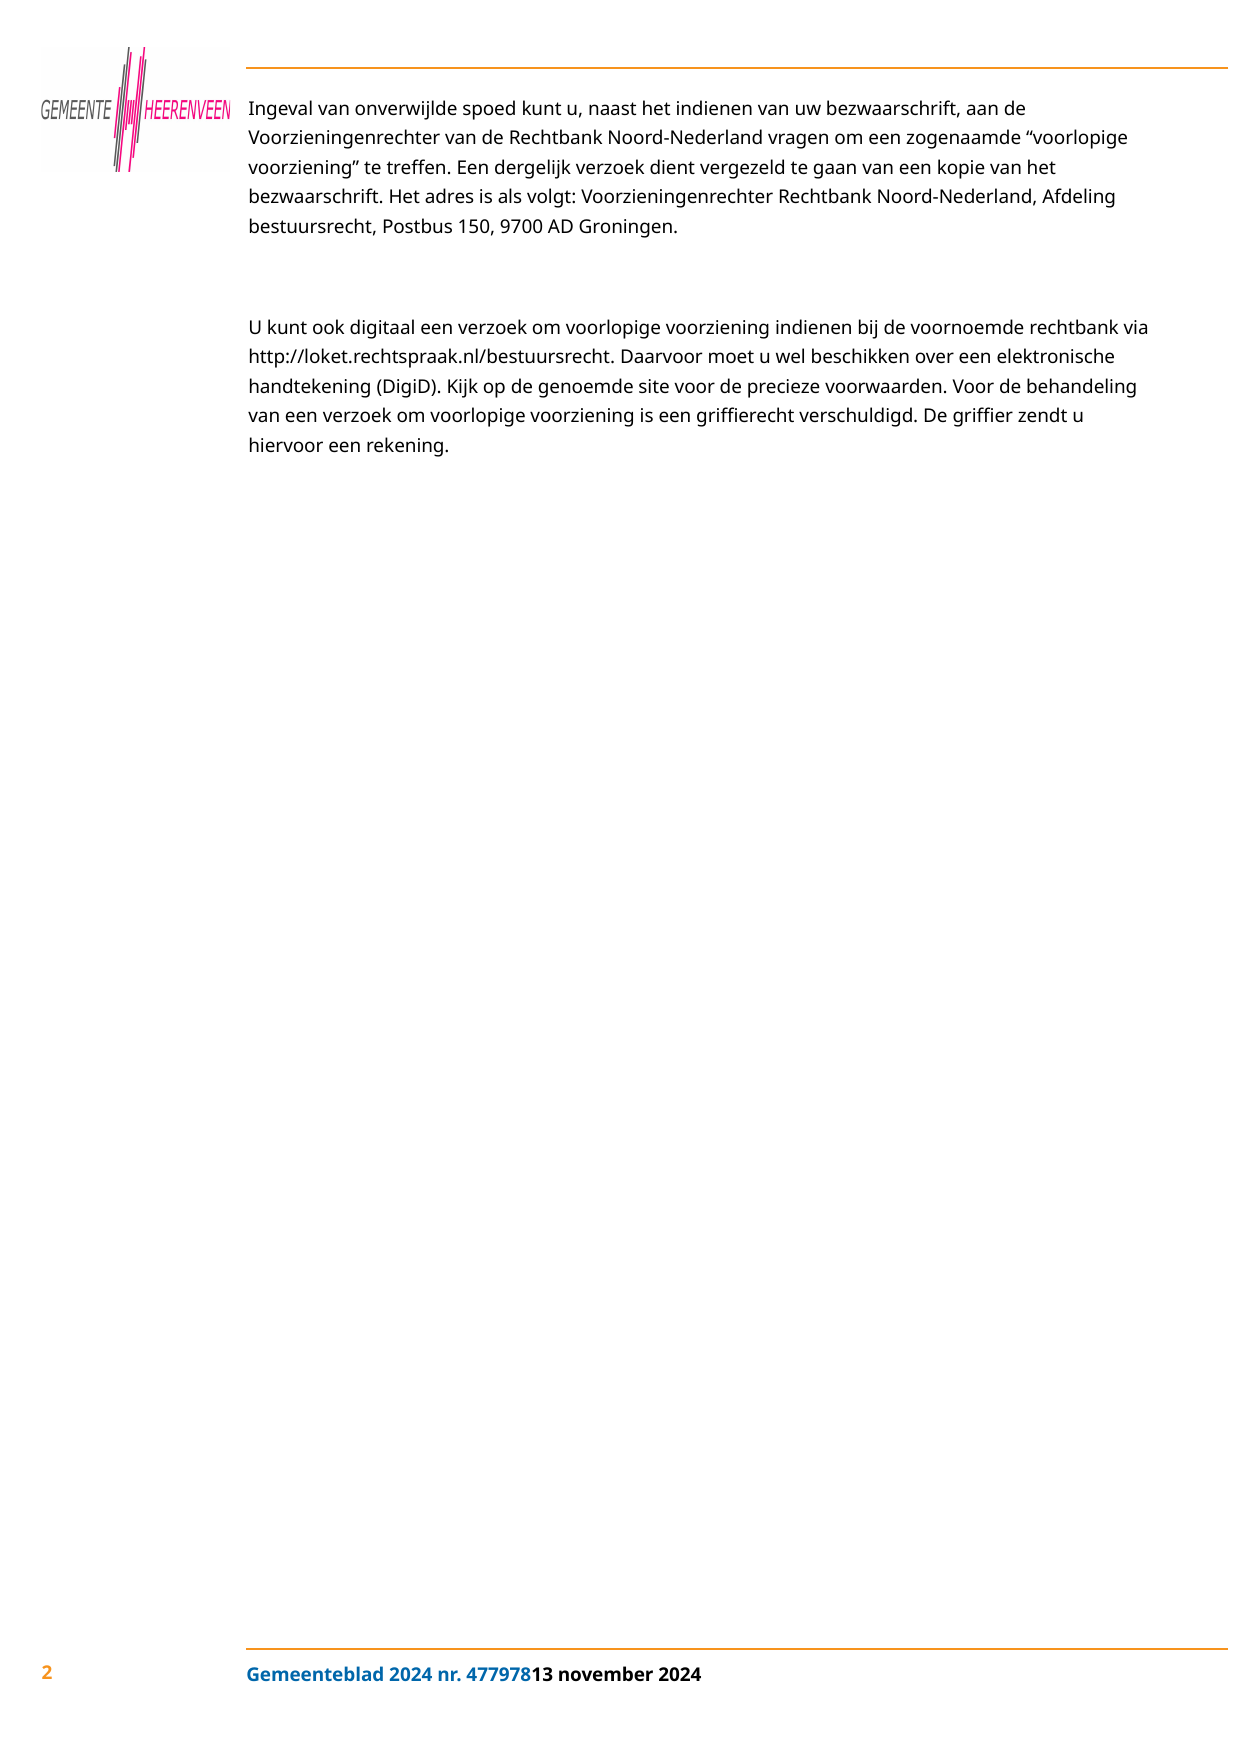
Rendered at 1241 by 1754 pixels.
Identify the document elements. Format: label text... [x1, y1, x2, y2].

text Ingeval van onverwijlde spoed kunt u, naast het indienen van uw bezwaarschrift, aan de Voorzieningenrechter van de Rechtbank Noord-Nederland vragen om een zogenaamde “voorlopige voorziening” te treffen. Een dergelijk verzoek dient vergezeld te gaan van een kopie van het bezwaarschrift. Het adres is als volgt: Voorzieningenrechter Rechtbank Noord-Nederland, Afdeling bestuursrecht, Postbus 150, 9700 AD Groningen. [248, 95, 1152, 239]
picture [41, 47, 231, 172]
text U kunt ook digitaal een verzoek om voorlopige voorziening indienen bij de voornoemde rechtbank via http://loket.rechtspraak.nl/bestuursrecht. Daarvoor moet u wel beschikken over een elektronische handtekening (DigiD). Kijk op de genoemde site voor de precieze voorwaarden. Voor de behandeling van een verzoek om voorlopige voorziening is een griffierecht verschuldigd. De griffier zendt u hiervoor een rekening. [248, 314, 1152, 458]
